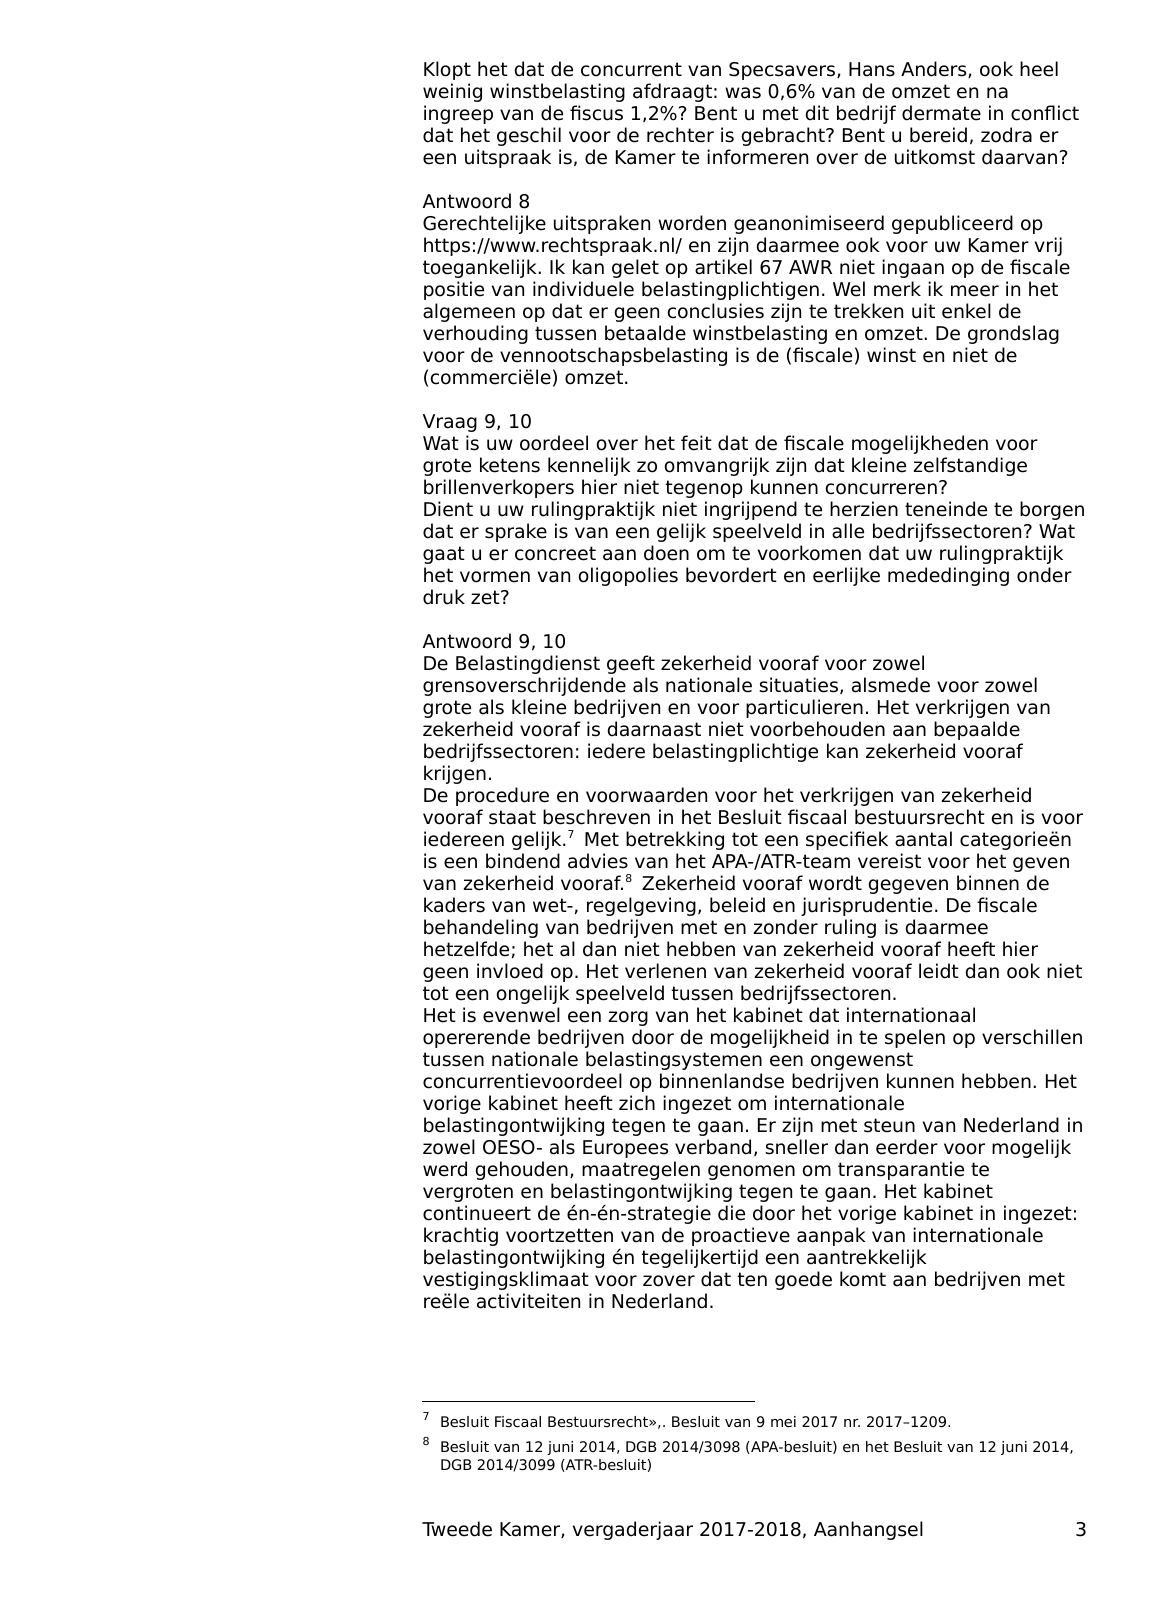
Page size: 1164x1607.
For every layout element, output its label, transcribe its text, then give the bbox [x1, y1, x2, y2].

text Dient u uw rulingpraktijk niet ingrijpend te herzien teneinde te borgen dat er sprake is van een gelijk speelveld in alle bedrijfssectoren? Wat gaat u er concreet aan doen om te voorkomen dat uw rulingpraktijk het vormen van oligopolies bevordert en eerlijke mededinging onder druk zet? [422, 499, 1087, 609]
text Het is evenwel een zorg van het kabinet dat internationaal opererende bedrijven door de mogelijkheid in te spelen op verschillen tussen nationale belastingsystemen een ongewenst concurrentievoordeel op binnenlandse bedrijven kunnen hebben. Het vorige kabinet heeft zich ingezet om internationale belastingontwijking tegen te gaan. Er zijn met steun van Nederland in zowel OESO- als Europees verband, sneller dan eerder voor mogelijk werd gehouden, maatregelen genomen om transparantie te vergroten en belastingontwijking tegen te gaan. Het kabinet continueert de én-én-strategie die door het vorige kabinet in ingezet: krachtig voortzetten van de proactieve aanpak van internationale belastingontwijking én tegelijkertijd een aantrekkelijk vestigingsklimaat voor zover dat ten goede komt aan bedrijven met reële activiteiten in Nederland. [422, 1005, 1087, 1312]
text Vraag 9, 10 [422, 411, 1087, 433]
text De procedure en voorwaarden voor het verkrijgen van zekerheid vooraf staat beschreven in het Besluit fiscaal bestuursrecht en is voor iedereen gelijk. Met betrekking tot een specifiek aantal categorieën is een bindend advies van het APA-/ATR-team vereist voor het geven van zekerheid vooraf. Zekerheid vooraf wordt gegeven binnen de kaders van wet-, regelgeving, beleid en jurisprudentie. De fiscale behandeling van bedrijven met en zonder ruling is daarmee hetzelfde; het al dan niet hebben van zekerheid vooraf heeft hier geen invloed op. Het verlenen van zekerheid vooraf leidt dan ook niet tot een ongelijk speelveld tussen bedrijfssectoren. [422, 785, 1087, 1005]
text Wat is uw oordeel over het feit dat de fiscale mogelijkheden voor grote ketens kennelijk zo omvangrijk zijn dat kleine zelfstandige brillenverkopers hier niet tegenop kunnen concurreren? [422, 433, 1087, 499]
text Besluit Fiscaal Bestuursrecht»,. Besluit van 9 mei 2017 nr. 2017–1209. [422, 1410, 1087, 1432]
text Gerechtelijke uitspraken worden geanonimiseerd gepubliceerd op https://www.rechtspraak.nl/ en zijn daarmee ook voor uw Kamer vrij toegankelijk. Ik kan gelet op artikel 67 AWR niet ingaan op de fiscale positie van individuele belastingplichtigen. Wel merk ik meer in het algemeen op dat er geen conclusies zijn te trekken uit enkel de verhouding tussen betaalde winstbelasting en omzet. De grondslag voor de vennootschapsbelasting is de (fiscale) winst en niet de (commerciële) omzet. [422, 213, 1087, 389]
text Antwoord 9, 10 [422, 631, 1087, 653]
text Klopt het dat de concurrent van Specsavers, Hans Anders, ook heel weinig winstbelasting afdraagt: was 0,6% van de omzet en na ingreep van de fiscus 1,2%? Bent u met dit bedrijf dermate in conflict dat het geschil voor de rechter is gebracht? Bent u bereid, zodra er een uitspraak is, de Kamer te informeren over de uitkomst daarvan? [422, 59, 1087, 169]
text Besluit van 12 juni 2014, DGB 2014/3098 (APA-besluit) en het Besluit van 12 juni 2014, DGB 2014/3099 (ATR-besluit) [422, 1435, 1087, 1474]
text Antwoord 8 [422, 191, 1087, 213]
text De Belastingdienst geeft zekerheid vooraf voor zowel grensoverschrijdende als nationale situaties, alsmede voor zowel grote als kleine bedrijven en voor particulieren. Het verkrijgen van zekerheid vooraf is daarnaast niet voorbehouden aan bepaalde bedrijfssectoren: iedere belastingplichtige kan zekerheid vooraf krijgen. [422, 653, 1087, 785]
